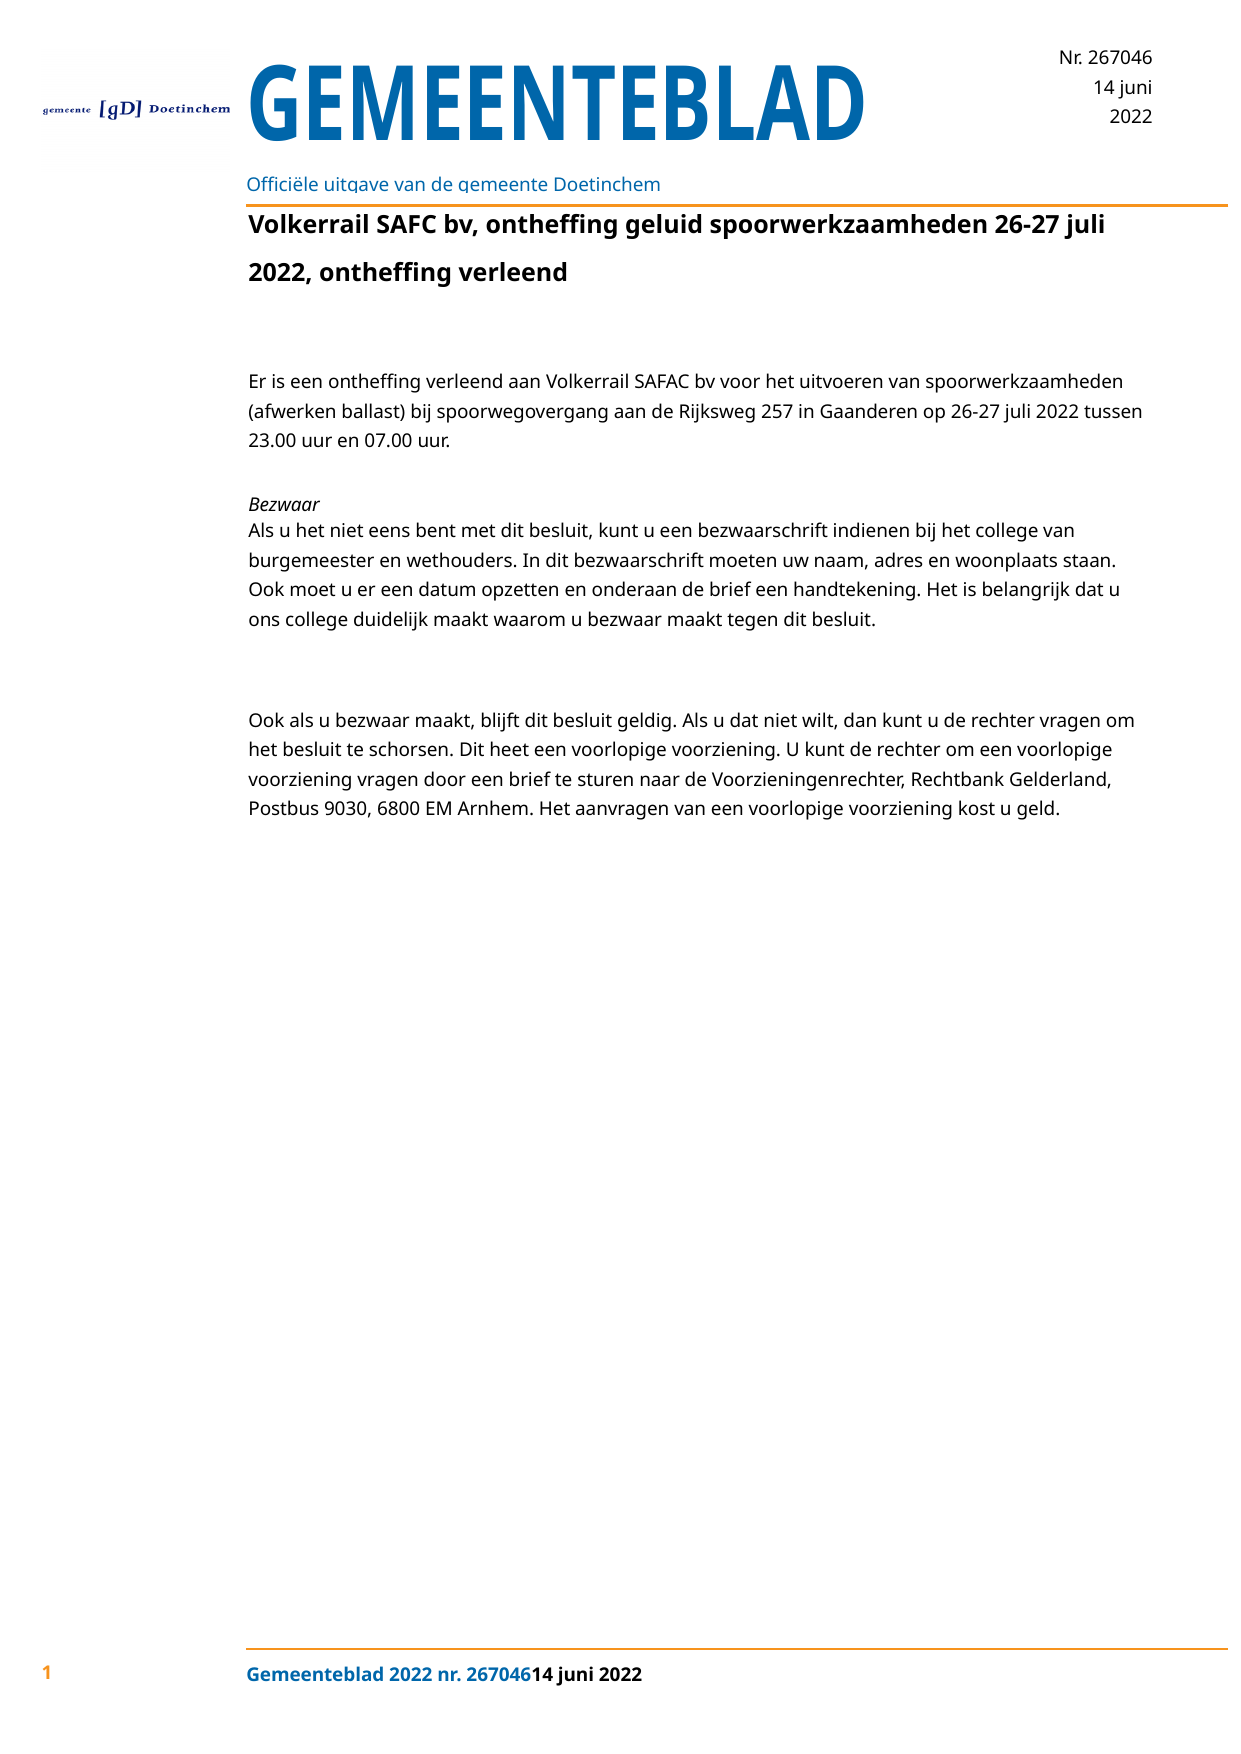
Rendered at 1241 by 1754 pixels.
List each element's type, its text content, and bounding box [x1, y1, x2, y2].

text Volkerrail SAFC bv, ontheffing geluid spoorwerkzaamheden 26-27 juli 2022, ontheffing verleend [248, 207, 1152, 288]
text Bezwaar [248, 491, 1152, 517]
text Als u het niet eens bent met dit besluit, kunt u een bezwaarschrift indienen bij het college van burgemeester en wethouders. In dit bezwaarschrift moeten uw naam, adres en woonplaats staan. Ook moet u er een datum opzetten en onderaan de brief een handtekening. Het is belangrijk dat u ons college duidelijk maakt waarom u bezwaar maakt tegen dit besluit. [248, 517, 1152, 632]
text Er is een ontheffing verleend aan Volkerrail SAFAC bv voor het uitvoeren van spoorwerkzaamheden (afwerken ballast) bij spoorwegovergang aan de Rijksweg 257 in Gaanderen op 26-27 juli 2022 tussen 23.00 uur en 07.00 uur. [248, 368, 1152, 453]
text Ook als u bezwaar maakt, blijft dit besluit geldig. Als u dat niet wilt, dan kunt u de rechter vragen om het besluit te schorsen. Dit heet een voorlopige voorziening. U kunt de rechter om een voorlopige voorziening vragen door een brief te sturen naar de Voorzieningenrechter, Rechtbank Gelderland, Postbus 9030, 6800 EM Arnhem. Het aanvragen van een voorlopige voorziening kost u geld. [248, 707, 1152, 821]
picture [41, 47, 231, 172]
